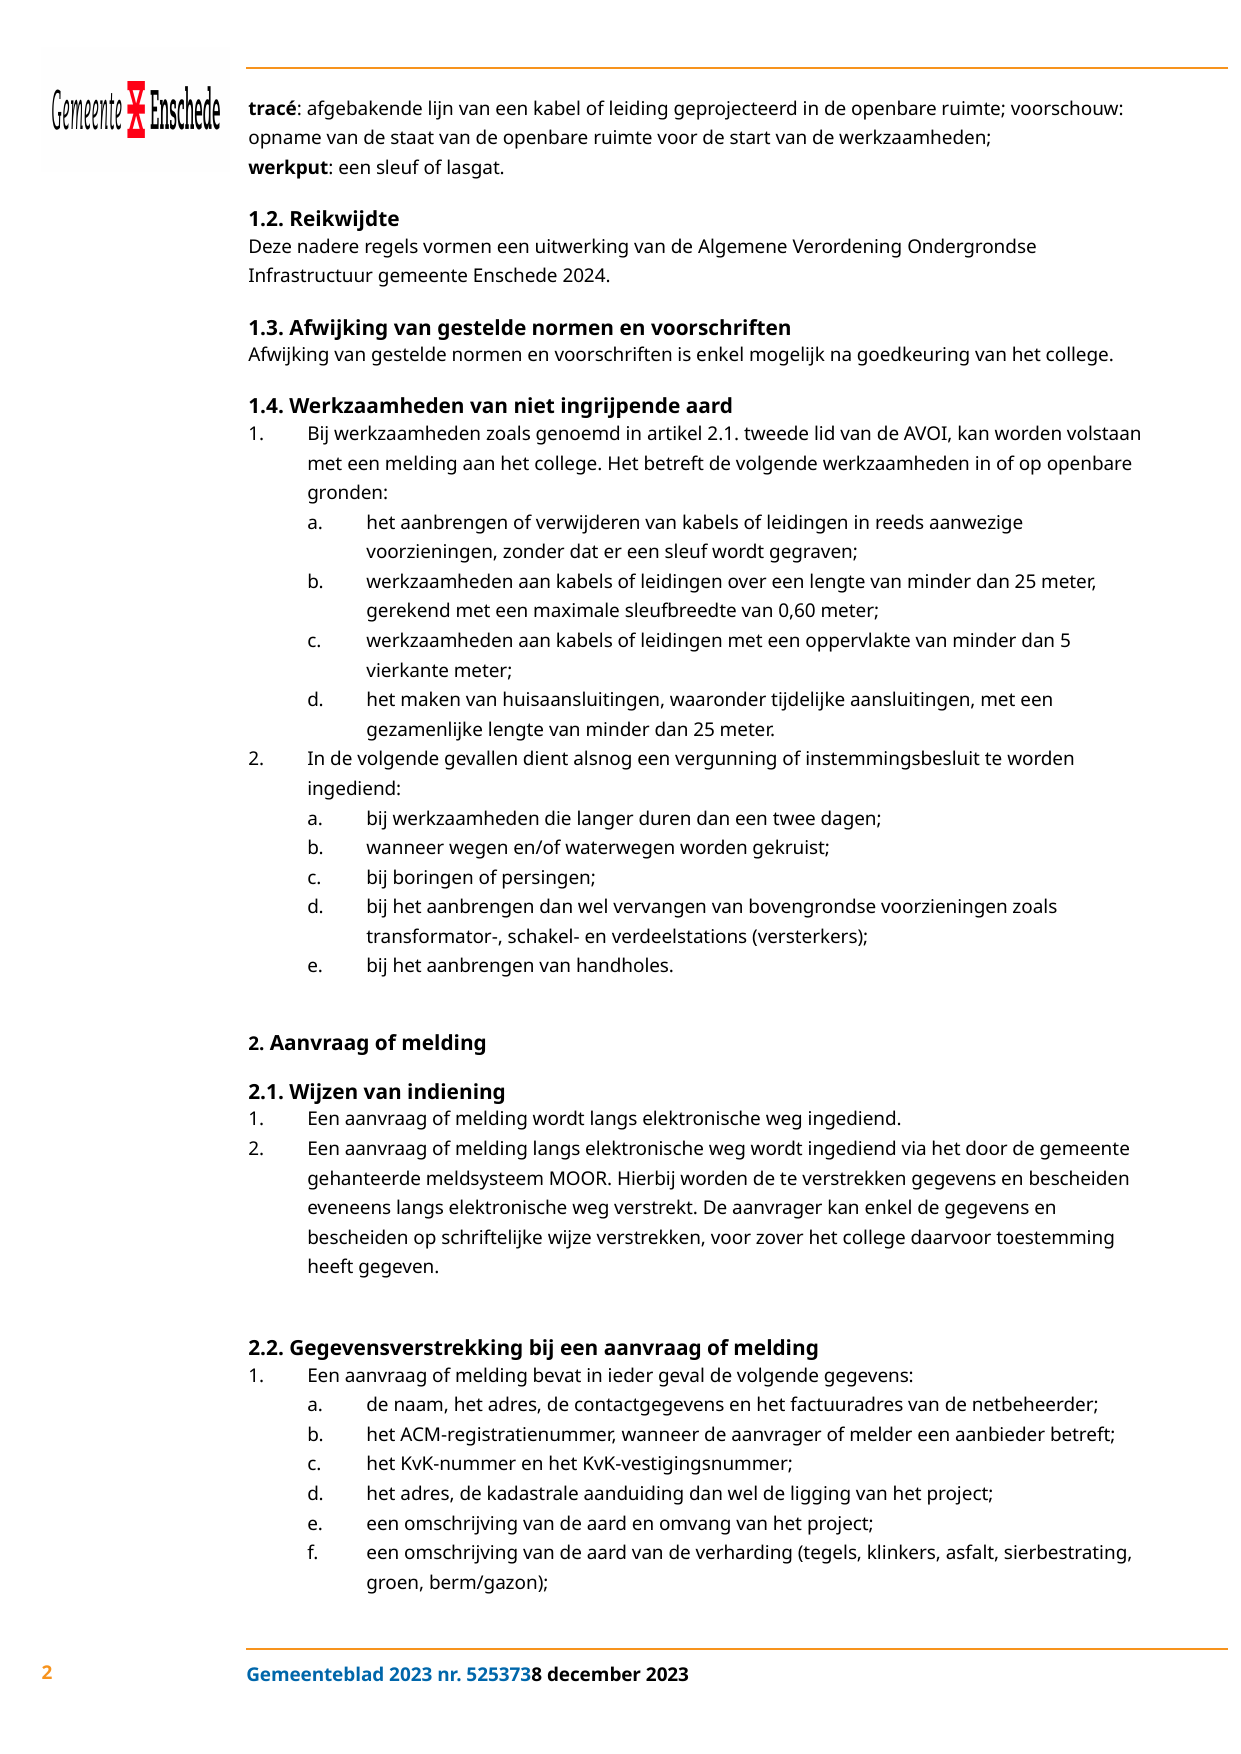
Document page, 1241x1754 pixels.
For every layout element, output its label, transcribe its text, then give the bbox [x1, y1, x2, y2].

text Afwijking van gestelde normen en voorschriften is enkel mogelijk na goedkeuring van het college. [248, 341, 1152, 367]
list In de volgende gevallen dient alsnog een vergunning of instemmingsbesluit te worden ingediend: [248, 746, 1152, 801]
text 1.2. Reikwijdte [248, 204, 1152, 233]
list Bij werkzaamheden zoals genoemd in artikel 2.1. tweede lid van de AVOI, kan worden volstaan met een melding aan het college. Het betreft de volgende werkzaamheden in of op openbare gronden: [248, 420, 1152, 505]
text 2.2. Gegevensverstrekking bij een aanvraag of melding [248, 1333, 1152, 1362]
text Deze nadere regels vormen een uitwerking van de Algemene Verordening Ondergrondse Infrastructuur gemeente Enschede 2024. [248, 233, 1152, 288]
list werkzaamheden aan kabels of leidingen met een oppervlakte van minder dan 5 vierkante meter; [307, 627, 1152, 682]
list het adres, de kadastrale aanduiding dan wel de ligging van het project; [307, 1480, 1152, 1506]
list een omschrijving van de aard van de verharding (tegels, klinkers, asfalt, sierbestrating, groen, berm/gazon); [307, 1539, 1152, 1595]
list een omschrijving van de aard en omvang van het project; [307, 1510, 1152, 1536]
list het maken van huisaansluitingen, waaronder tijdelijke aansluitingen, met een gezamenlijke lengte van minder dan 25 meter. [307, 686, 1152, 742]
text werkput: een sleuf of lasgat. [248, 154, 1152, 180]
list bij boringen of persingen; [307, 864, 1152, 889]
list het aanbrengen of verwijderen van kabels of leidingen in reeds aanwezige voorzieningen, zonder dat er een sleuf wordt gegraven; [307, 509, 1152, 564]
list werkzaamheden aan kabels of leidingen over een lengte van minder dan 25 meter, gerekend met een maximale sleufbreedte van 0,60 meter; [307, 568, 1152, 623]
list Een aanvraag of melding langs elektronische weg wordt ingediend via het door de gemeente gehanteerde meldsysteem MOOR. Hierbij worden de te verstrekken gegevens en bescheiden eveneens langs elektronische weg verstrekt. De aanvrager kan enkel de gegevens en bescheiden op schriftelijke wijze verstrekken, voor zover het college daarvoor toestemming heeft gegeven. [248, 1135, 1152, 1279]
text 2.1. Wijzen van indiening [248, 1077, 1152, 1106]
picture [41, 47, 231, 172]
list de naam, het adres, de contactgegevens en het factuuradres van de netbeheerder; [307, 1391, 1152, 1417]
list bij werkzaamheden die langer duren dan een twee dagen; [307, 805, 1152, 830]
list Een aanvraag of melding bevat in ieder geval de volgende gegevens: [248, 1362, 1152, 1388]
text 1.3. Afwijking van gestelde normen en voorschriften [248, 313, 1152, 341]
list wanneer wegen en/of waterwegen worden gekruist; [307, 834, 1152, 860]
list het ACM-registratienummer, wanneer de aanvrager of melder een aanbieder betreft; [307, 1421, 1152, 1447]
text 1.4. Werkzaamheden van niet ingrijpende aard [248, 392, 1152, 420]
list het KvK-nummer en het KvK-vestigingsnummer; [307, 1451, 1152, 1476]
text tracé: afgebakende lijn van een kabel of leiding geprojecteerd in de openbare ruimte; voorschouw: opname van de staat van de openbare ruimte voor de start van de werkzaamheden; [248, 95, 1152, 150]
list bij het aanbrengen dan wel vervangen van bovengrondse voorzieningen zoals transformator-, schakel- en verdeelstations (versterkers); [307, 893, 1152, 949]
text 2. Aanvraag of melding [248, 1028, 1152, 1056]
list bij het aanbrengen van handholes. [307, 953, 1152, 978]
list Een aanvraag of melding wordt langs elektronische weg ingediend. [248, 1106, 1152, 1131]
